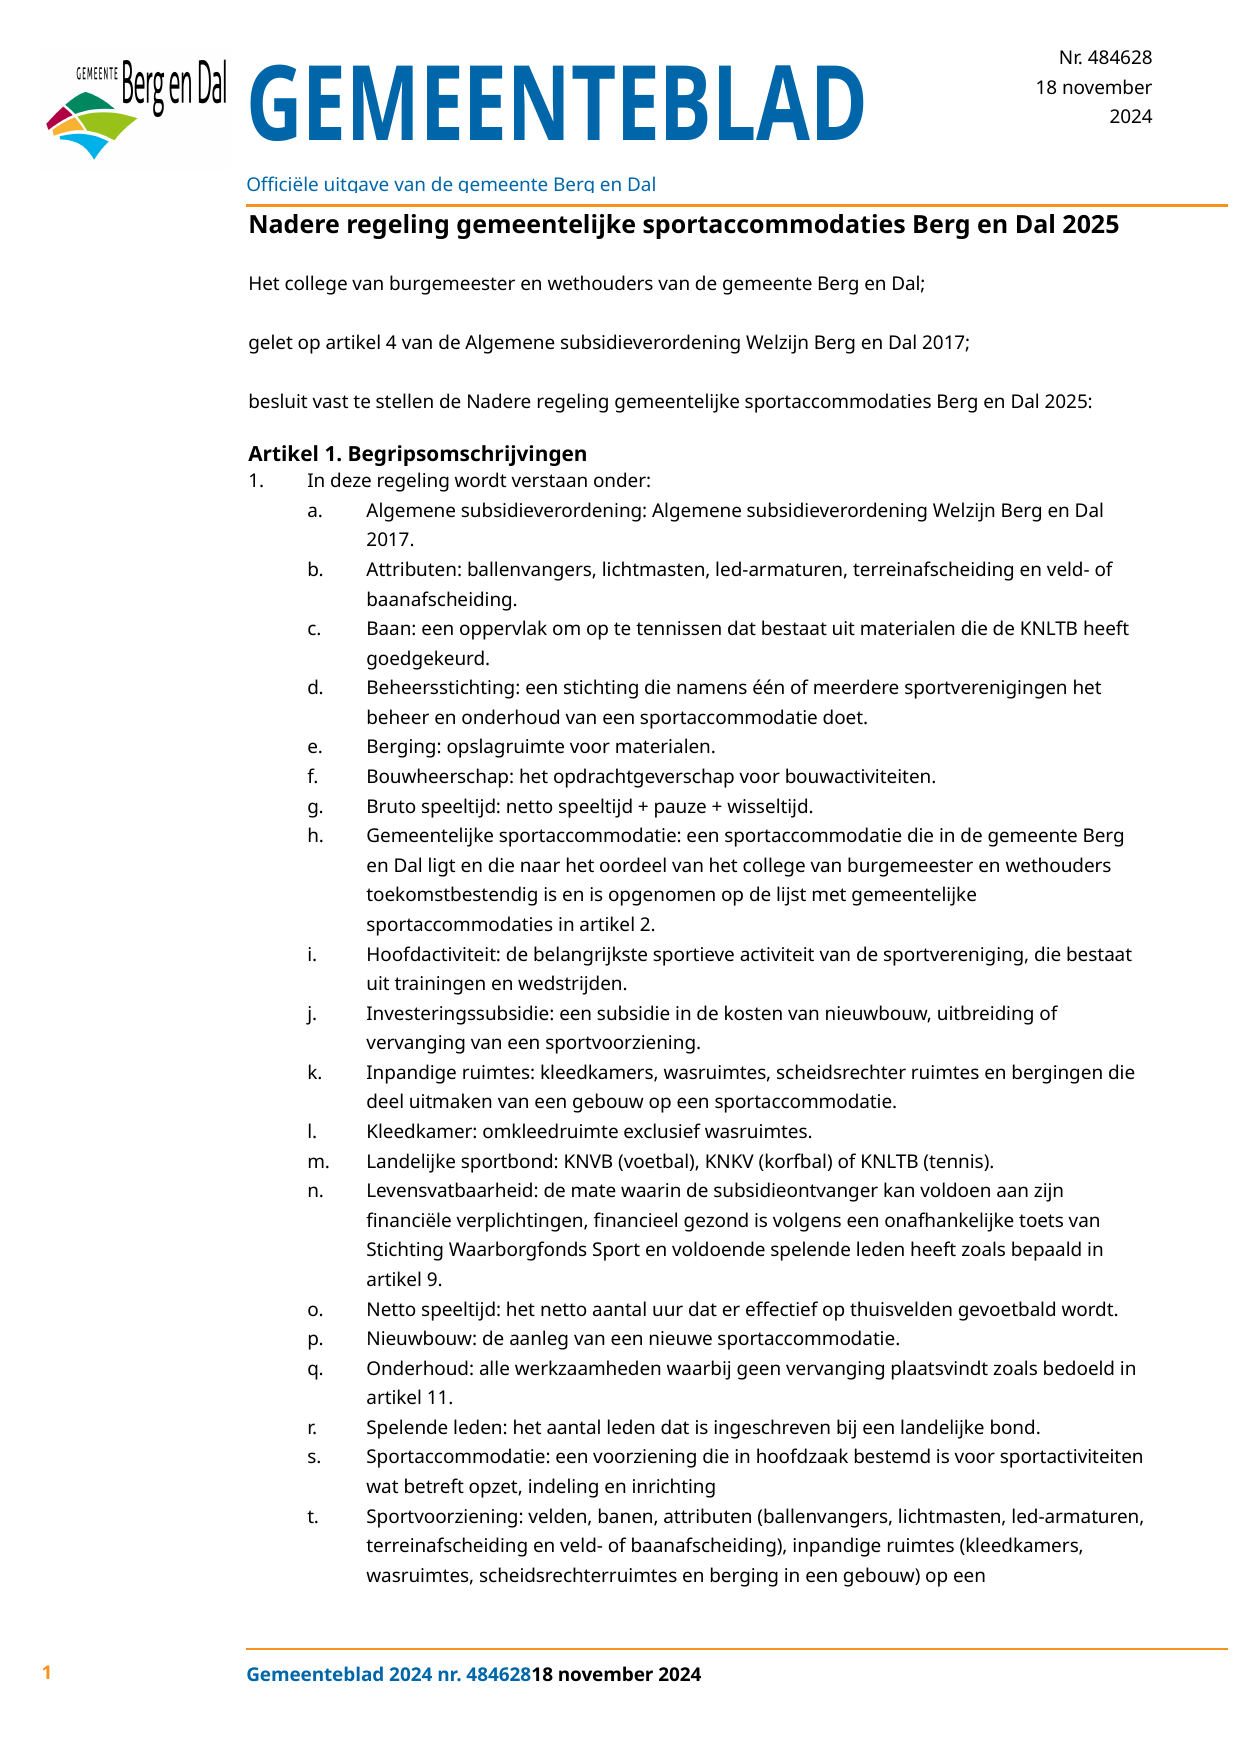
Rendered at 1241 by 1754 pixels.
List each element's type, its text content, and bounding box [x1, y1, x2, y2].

list Levensvatbaarheid: de mate waarin de subsidieontvanger kan voldoen aan zijn financiële verplichtingen, financieel gezond is volgens een onafhankelijke toets van Stichting Waarborgfonds Sport en voldoende spelende leden heeft zoals bepaald in artikel 9. [307, 1177, 1152, 1292]
list In deze regeling wordt verstaan onder: [248, 467, 1152, 493]
text gelet op artikel 4 van de Algemene subsidieverordening Welzijn Berg en Dal 2017; [248, 329, 1152, 355]
text Het college van burgemeester en wethouders van de gemeente Berg en Dal; [248, 270, 1152, 296]
list Algemene subsidieverordening: Algemene subsidieverordening Welzijn Berg en Dal 2017. [307, 497, 1152, 552]
list Investeringssubsidie: een subsidie in de kosten van nieuwbouw, uitbreiding of vervanging van een sportvoorziening. [307, 1000, 1152, 1055]
list Nieuwbouw: de aanleg van een nieuwe sportaccommodatie. [307, 1325, 1152, 1351]
list Beheersstichting: een stichting die namens één of meerdere sportverenigingen het beheer en onderhoud van een sportaccommodatie doet. [307, 674, 1152, 730]
list Bruto speeltijd: netto speeltijd + pauze + wisseltijd. [307, 793, 1152, 819]
list Netto speeltijd: het netto aantal uur dat er effectief op thuisvelden gevoetbald wordt. [307, 1296, 1152, 1322]
list Baan: een oppervlak om op te tennissen dat bestaat uit materialen die de KNLTB heeft goedgekeurd. [307, 615, 1152, 671]
list Bouwheerschap: het opdrachtgeverschap voor bouwactiviteiten. [307, 763, 1152, 789]
list Gemeentelijke sportaccommodatie: een sportaccommodatie die in de gemeente Berg en Dal ligt en die naar het oordeel van het college van burgemeester en wethouders toekomstbestendig is en is opgenomen op de lijst met gemeentelijke sportaccommodaties in artikel 2. [307, 822, 1152, 937]
list Sportvoorziening: velden, banen, attributen (ballenvangers, lichtmasten, led-armaturen, terreinafscheiding en veld- of baanafscheiding), inpandige ruimtes (kleedkamers, wasruimtes, scheidsrechterruimtes en berging in een gebouw) op een [307, 1503, 1152, 1588]
text Nadere regeling gemeentelijke sportaccommodaties Berg en Dal 2025 [248, 207, 1152, 241]
list Inpandige ruimtes: kleedkamers, wasruimtes, scheidsrechter ruimtes en bergingen die deel uitmaken van een gebouw op een sportaccommodatie. [307, 1059, 1152, 1114]
list Attributen: ballenvangers, lichtmasten, led-armaturen, terreinafscheiding en veld- of baanafscheiding. [307, 556, 1152, 612]
list Landelijke sportbond: KNVB (voetbal), KNKV (korfbal) of KNLTB (tennis). [307, 1148, 1152, 1174]
list Kleedkamer: omkleedruimte exclusief wasruimtes. [307, 1118, 1152, 1144]
list Onderhoud: alle werkzaamheden waarbij geen vervanging plaatsvindt zoals bedoeld in artikel 11. [307, 1355, 1152, 1410]
list Hoofdactiviteit: de belangrijkste sportieve activiteit van de sportvereniging, die bestaat uit trainingen en wedstrijden. [307, 941, 1152, 996]
list Berging: opslagruimte voor materialen. [307, 734, 1152, 759]
picture [41, 47, 231, 172]
text besluit vast te stellen de Nadere regeling gemeentelijke sportaccommodaties Berg en Dal 2025: [248, 389, 1152, 414]
text Artikel 1. Begripsomschrijvingen [248, 439, 1152, 467]
list Sportaccommodatie: een voorziening die in hoofdzaak bestemd is voor sportactiviteiten wat betreft opzet, indeling en inrichting [307, 1444, 1152, 1499]
list Spelende leden: het aantal leden dat is ingeschreven bij een landelijke bond. [307, 1414, 1152, 1440]
